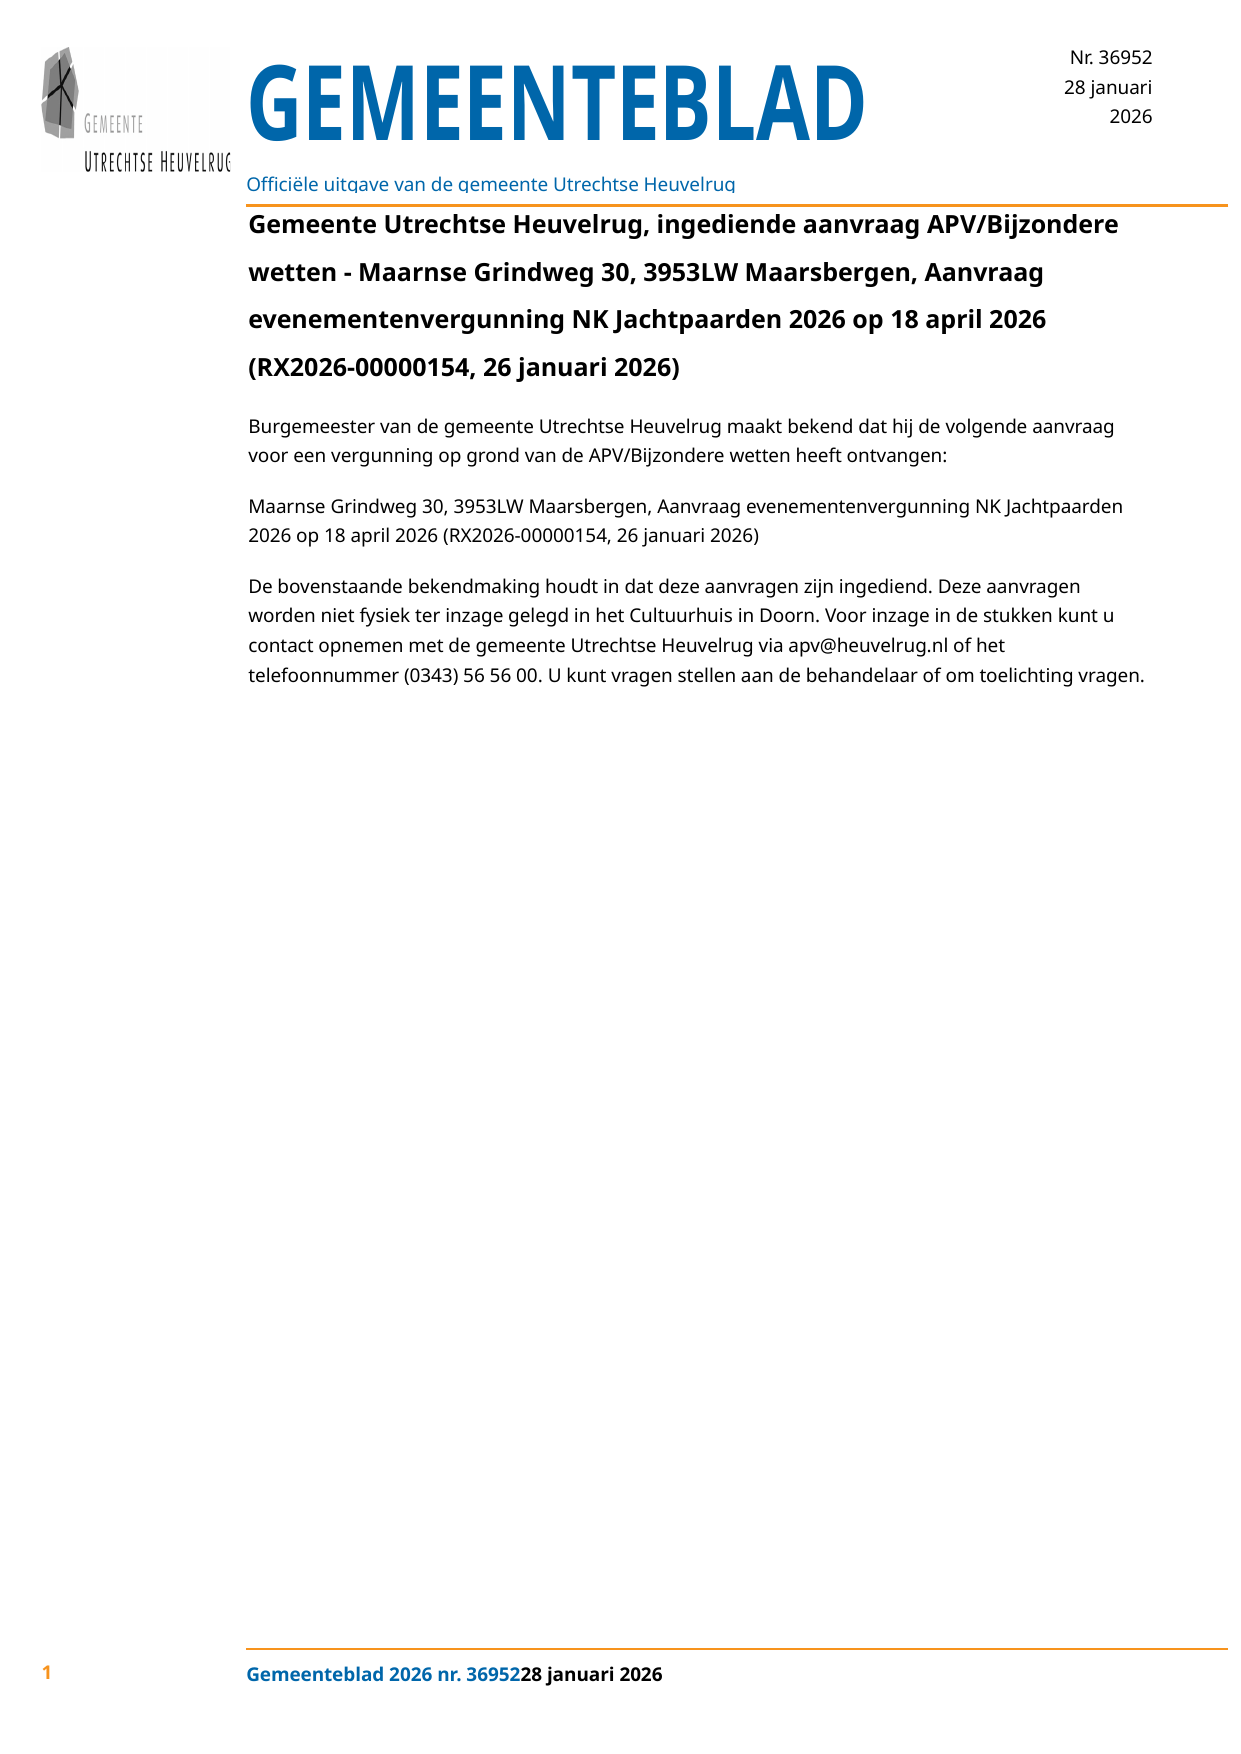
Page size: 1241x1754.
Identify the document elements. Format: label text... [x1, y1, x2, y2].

text Burgemeester van de gemeente Utrechtse Heuvelrug maakt bekend dat hij de volgende aanvraag voor een vergunning op grond van de APV/Bijzondere wetten heeft ontvangen: [248, 413, 1152, 468]
text Maarnse Grindweg 30, 3953LW Maarsbergen, Aanvraag evenementenvergunning NK Jachtpaarden 2026 op 18 april 2026 (RX2026-00000154, 26 januari 2026) [248, 493, 1152, 548]
picture [41, 47, 231, 172]
text Gemeente Utrechtse Heuvelrug, ingediende aanvraag APV/Bijzondere wetten - Maarnse Grindweg 30, 3953LW Maarsbergen, Aanvraag evenementenvergunning NK Jachtpaarden 2026 op 18 april 2026 (RX2026-00000154, 26 januari 2026) [248, 207, 1152, 384]
text De bovenstaande bekendmaking houdt in dat deze aanvragen zijn ingediend. Deze aanvragen worden niet fysiek ter inzage gelegd in het Cultuurhuis in Doorn. Voor inzage in de stukken kunt u contact opnemen met de gemeente Utrechtse Heuvelrug via apv@heuvelrug.nl of het telefoonnummer (0343) 56 56 00. U kunt vragen stellen aan de behandelaar of om toelichting vragen. [248, 573, 1152, 688]
